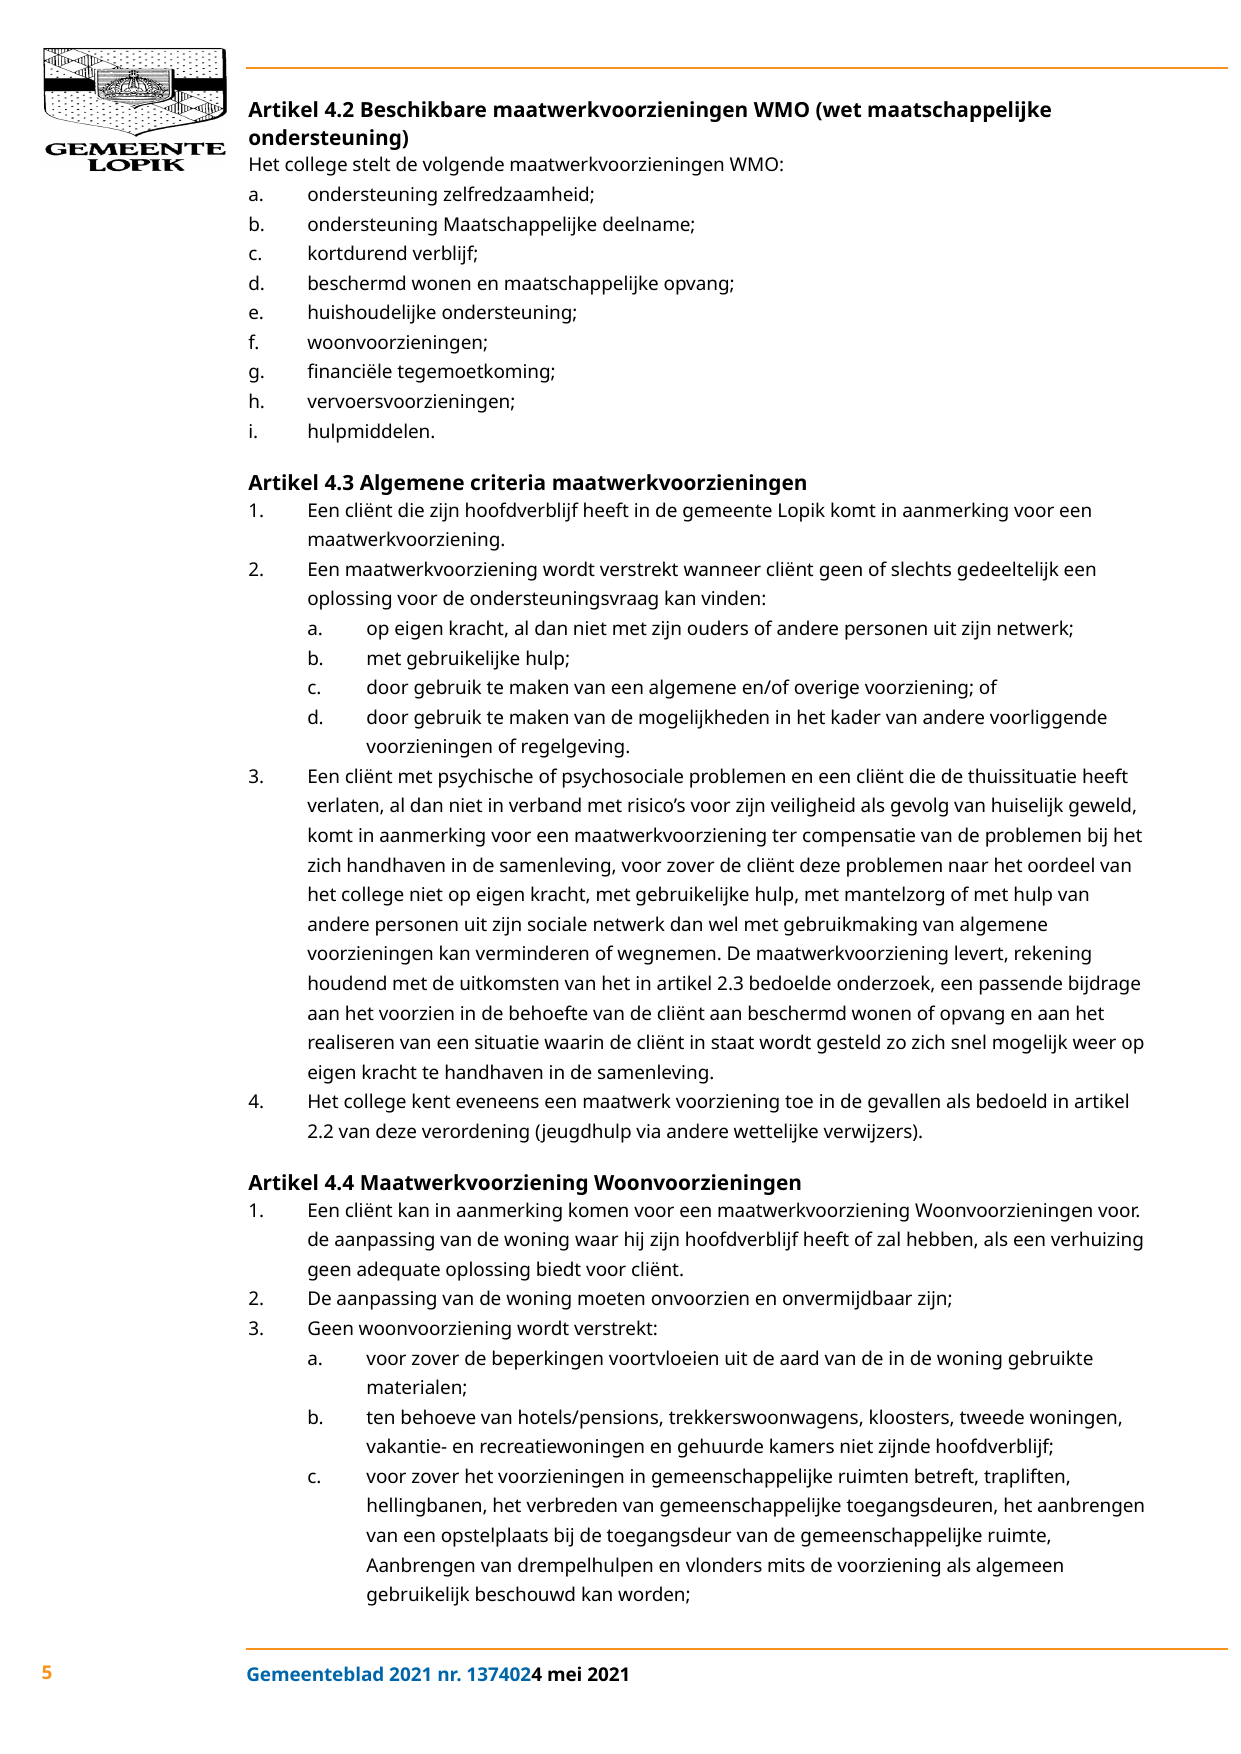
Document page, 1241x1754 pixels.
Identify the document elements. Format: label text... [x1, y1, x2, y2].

list woonvoorzieningen; [248, 329, 1152, 355]
text Artikel 4.3 Algemene criteria maatwerkvoorzieningen [248, 468, 1152, 497]
text Artikel 4.2 Beschikbare maatwerkvoorzieningen WMO (wet maatschappelijke ondersteuning) [248, 95, 1152, 152]
list vervoersvoorzieningen; [248, 388, 1152, 414]
list door gebruik te maken van de mogelijkheden in het kader van andere voorliggende voorzieningen of regelgeving. [307, 704, 1152, 759]
text Artikel 4.4 Maatwerkvoorziening Woonvoorzieningen [248, 1168, 1152, 1197]
list financiële tegemoetkoming; [248, 359, 1152, 384]
list kortdurend verblijf; [248, 240, 1152, 266]
list ondersteuning Maatschappelijke deelname; [248, 211, 1152, 237]
list Een cliënt met psychische of psychosociale problemen en een cliënt die de thuissituatie heeft verlaten, al dan niet in verband met risico’s voor zijn veiligheid als gevolg van huiselijk geweld, komt in aanmerking voor een maatwerkvoorziening ter compensatie van de problemen bij het zich handhaven in de samenleving, voor zover de cliënt deze problemen naar het oordeel van het college niet op eigen kracht, met gebruikelijke hulp, met mantelzorg of met hulp van andere personen uit zijn sociale netwerk dan wel met gebruikmaking van algemene voorzieningen kan verminderen of wegnemen. De maatwerkvoorziening levert, rekening houdend met de uitkomsten van het in artikel 2.3 bedoelde onderzoek, een passende bijdrage aan het voorzien in de behoefte van de cliënt aan beschermd wonen of opvang en aan het realiseren van een situatie waarin de cliënt in staat wordt gesteld zo zich snel mogelijk weer op eigen kracht te handhaven in de samenleving. [248, 763, 1152, 1084]
list Geen woonvoorziening wordt verstrekt: [248, 1315, 1152, 1341]
picture [41, 47, 231, 172]
list ten behoeve van hotels/pensions, trekkerswoonwagens, kloosters, tweede woningen, vakantie- en recreatiewoningen en gehuurde kamers niet zijnde hoofdverblijf; [307, 1404, 1152, 1459]
list voor zover het voorzieningen in gemeenschappelijke ruimten betreft, trapliften, hellingbanen, het verbreden van gemeenschappelijke toegangsdeuren, het aanbrengen van een opstelplaats bij de toegangsdeur van de gemeenschappelijke ruimte, Aanbrengen van drempelhulpen en vlonders mits de voorziening als algemeen gebruikelijk beschouwd kan worden; [307, 1463, 1152, 1607]
list hulpmiddelen. [248, 418, 1152, 444]
list ondersteuning zelfredzaamheid; [248, 181, 1152, 207]
list beschermd wonen en maatschappelijke opvang; [248, 270, 1152, 296]
list Een cliënt kan in aanmerking komen voor een maatwerkvoorziening Woonvoorzieningen voor. de aanpassing van de woning waar hij zijn hoofdverblijf heeft of zal hebben, als een verhuizing geen adequate oplossing biedt voor cliënt. [248, 1197, 1152, 1282]
list door gebruik te maken van een algemene en/of overige voorziening; of [307, 674, 1152, 700]
list voor zover de beperkingen voortvloeien uit de aard van de in de woning gebruikte materialen; [307, 1345, 1152, 1400]
list huishoudelijke ondersteuning; [248, 299, 1152, 325]
list De aanpassing van de woning moeten onvoorzien en onvermijdbaar zijn; [248, 1286, 1152, 1311]
list Een maatwerkvoorziening wordt verstrekt wanneer cliënt geen of slechts gedeeltelijk een oplossing voor de ondersteuningsvraag kan vinden: [248, 556, 1152, 611]
list op eigen kracht, al dan niet met zijn ouders of andere personen uit zijn netwerk; [307, 615, 1152, 641]
list Een cliënt die zijn hoofdverblijf heeft in de gemeente Lopik komt in aanmerking voor een maatwerkvoorziening. [248, 497, 1152, 552]
list met gebruikelijke hulp; [307, 645, 1152, 670]
text Het college stelt de volgende maatwerkvoorzieningen WMO: [248, 152, 1152, 177]
list Het college kent eveneens een maatwerk voorziening toe in de gevallen als bedoeld in artikel 2.2 van deze verordening (jeugdhulp via andere wettelijke verwijzers). [248, 1088, 1152, 1144]
